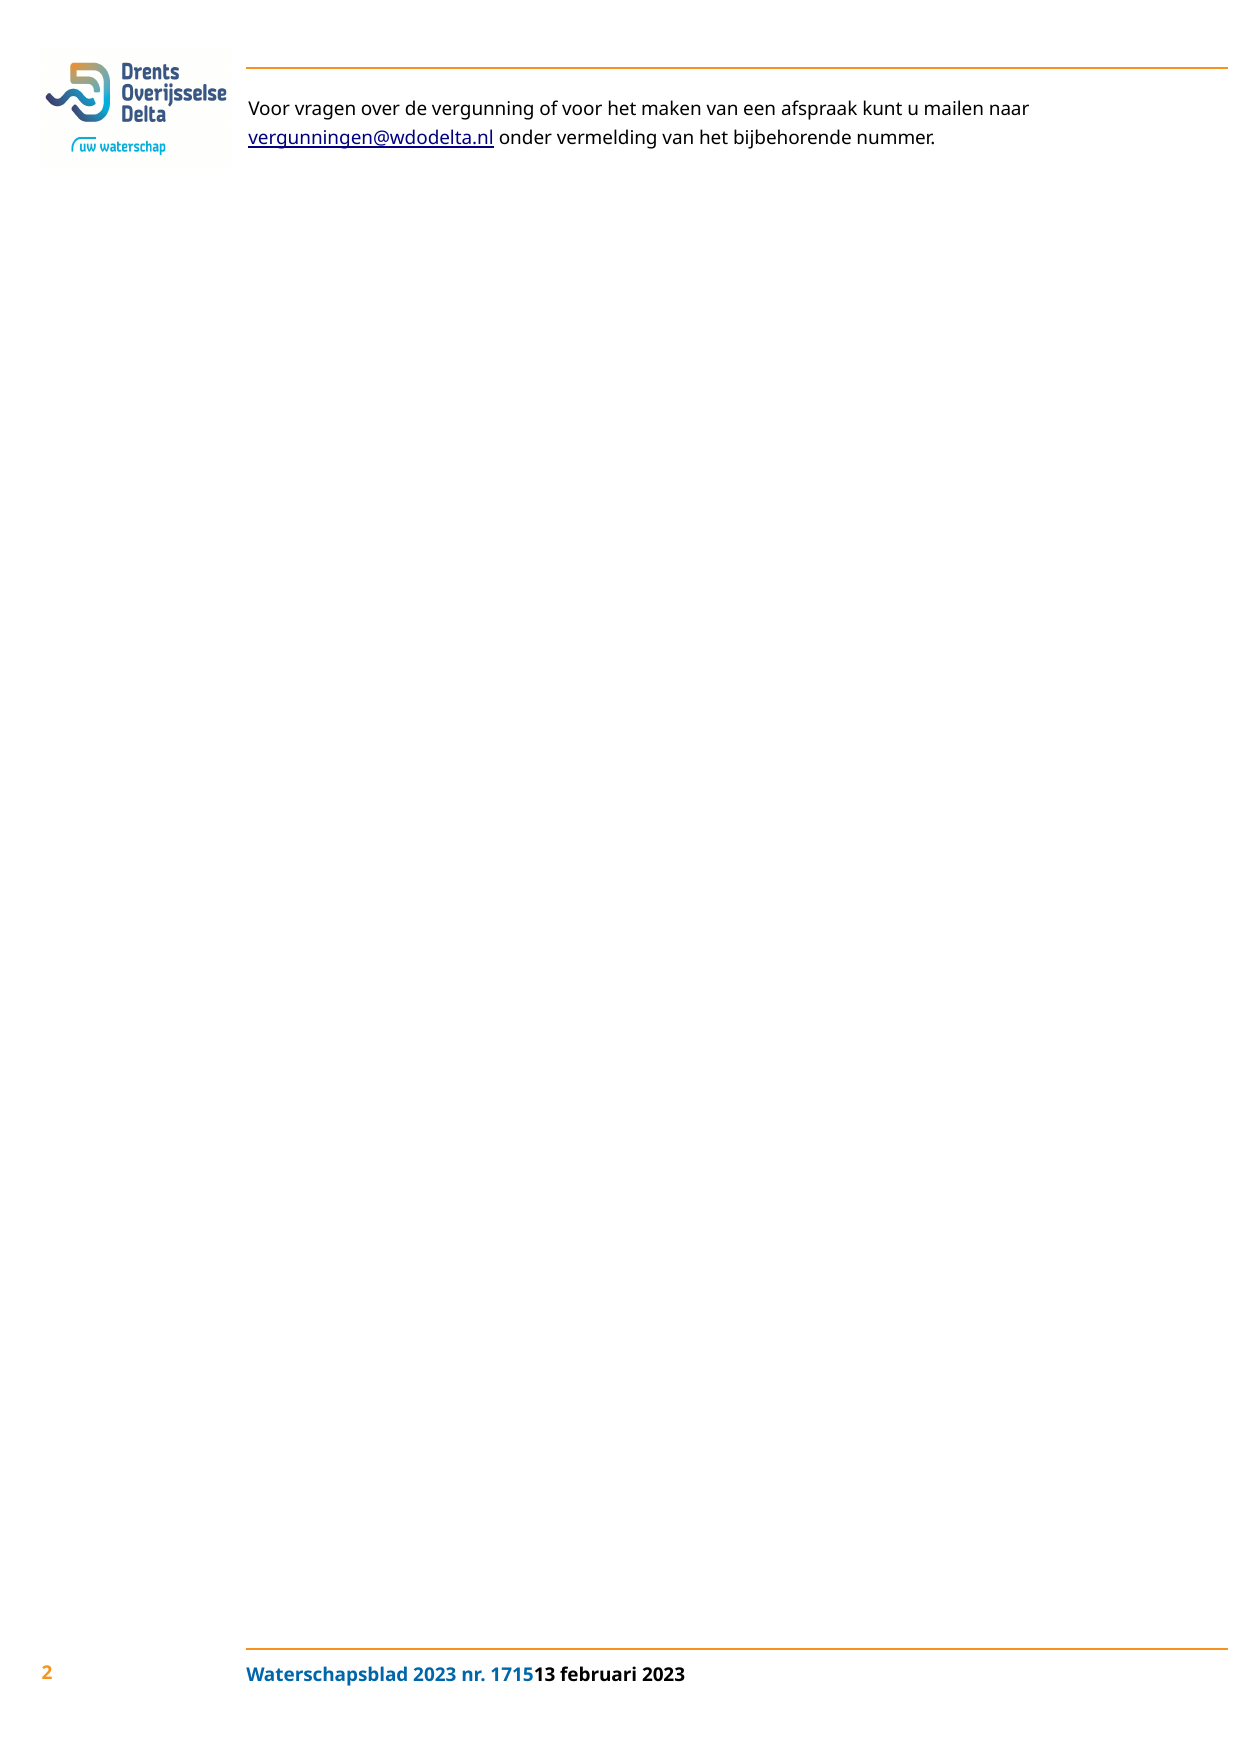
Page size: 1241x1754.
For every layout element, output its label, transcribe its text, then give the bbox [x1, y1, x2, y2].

text Voor vragen over de vergunning of voor het maken van een afspraak kunt u mailen naar vergunningen@wdodelta.nl onder vermelding van het bijbehorende nummer. [248, 95, 1152, 150]
picture [41, 47, 231, 172]
